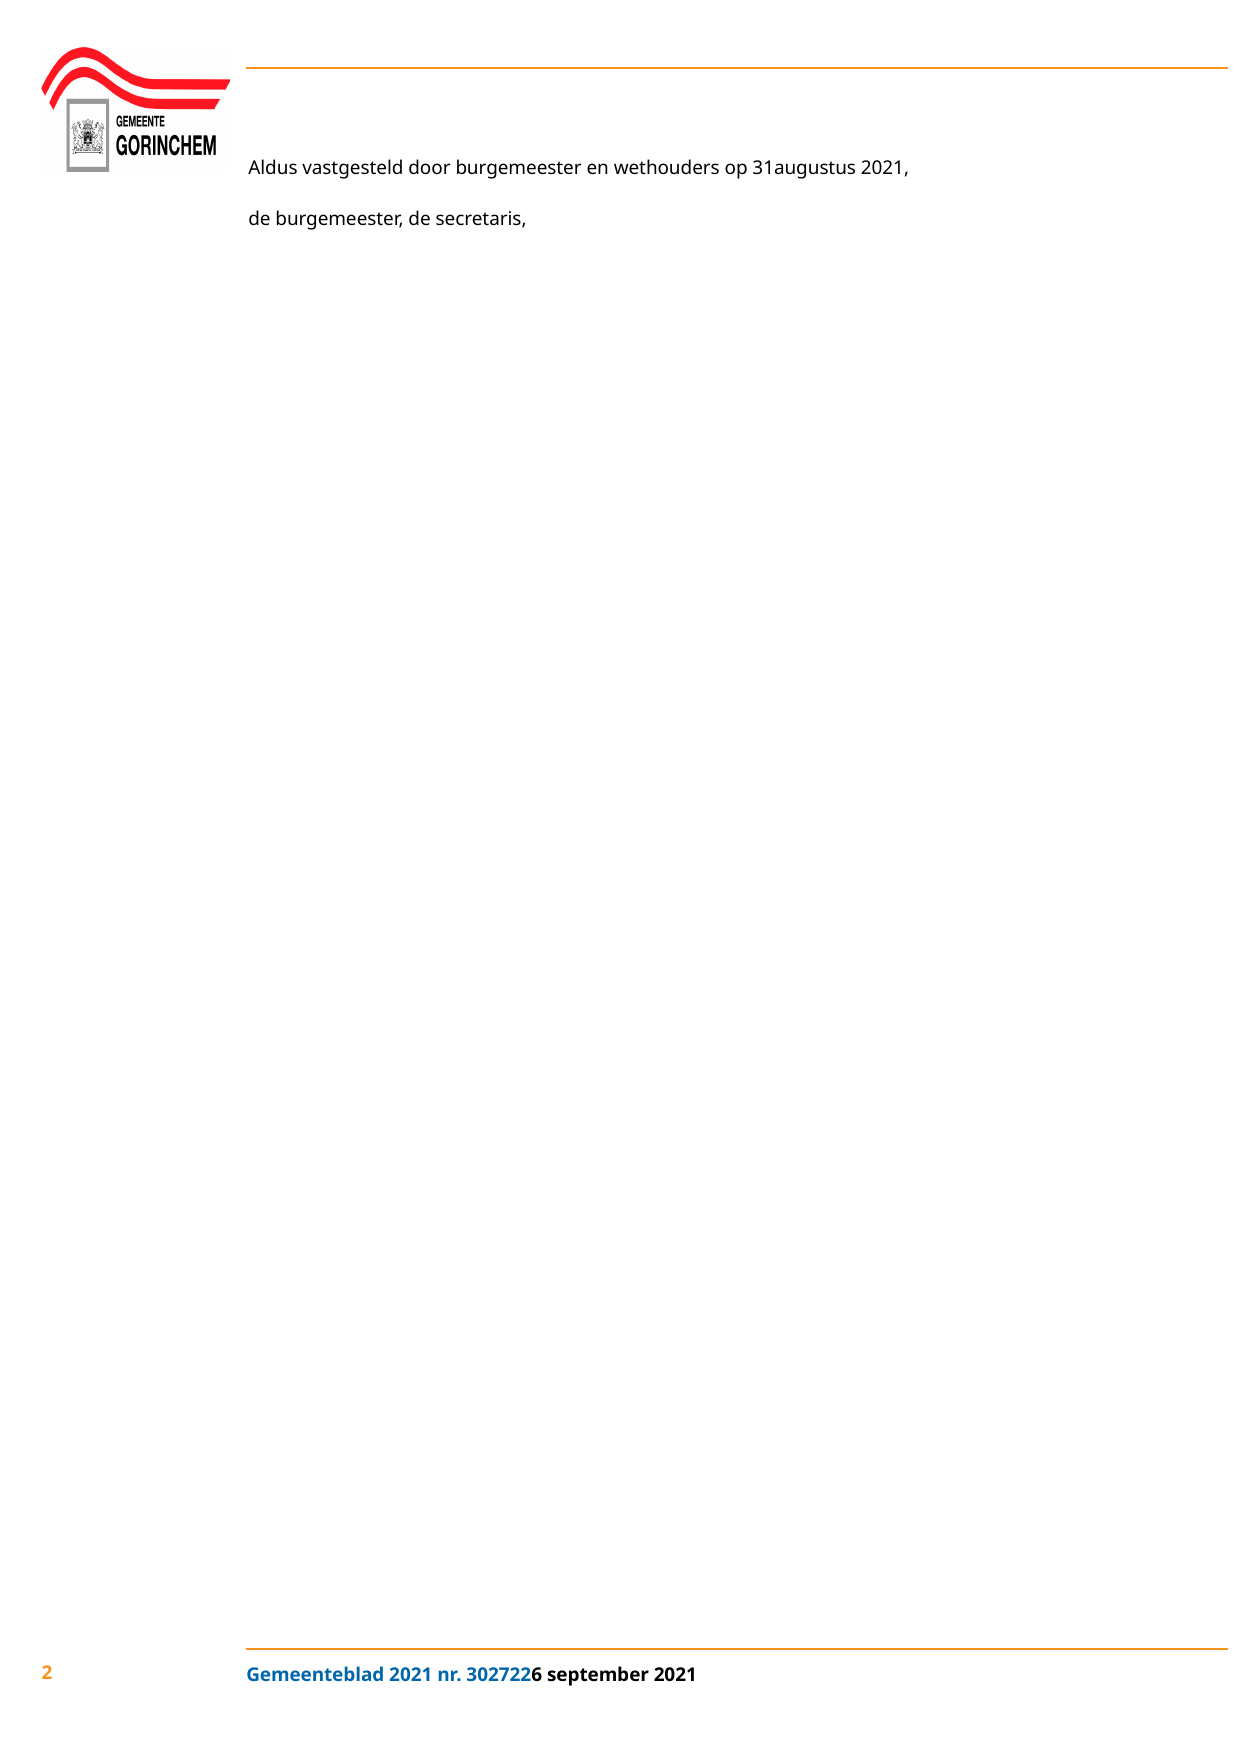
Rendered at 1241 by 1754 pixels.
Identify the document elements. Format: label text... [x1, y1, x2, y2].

text Aldus vastgesteld door burgemeester en wethouders op 31augustus 2021, [248, 154, 1152, 180]
text de burgemeester, de secretaris, [248, 205, 1152, 231]
picture [41, 47, 231, 172]
